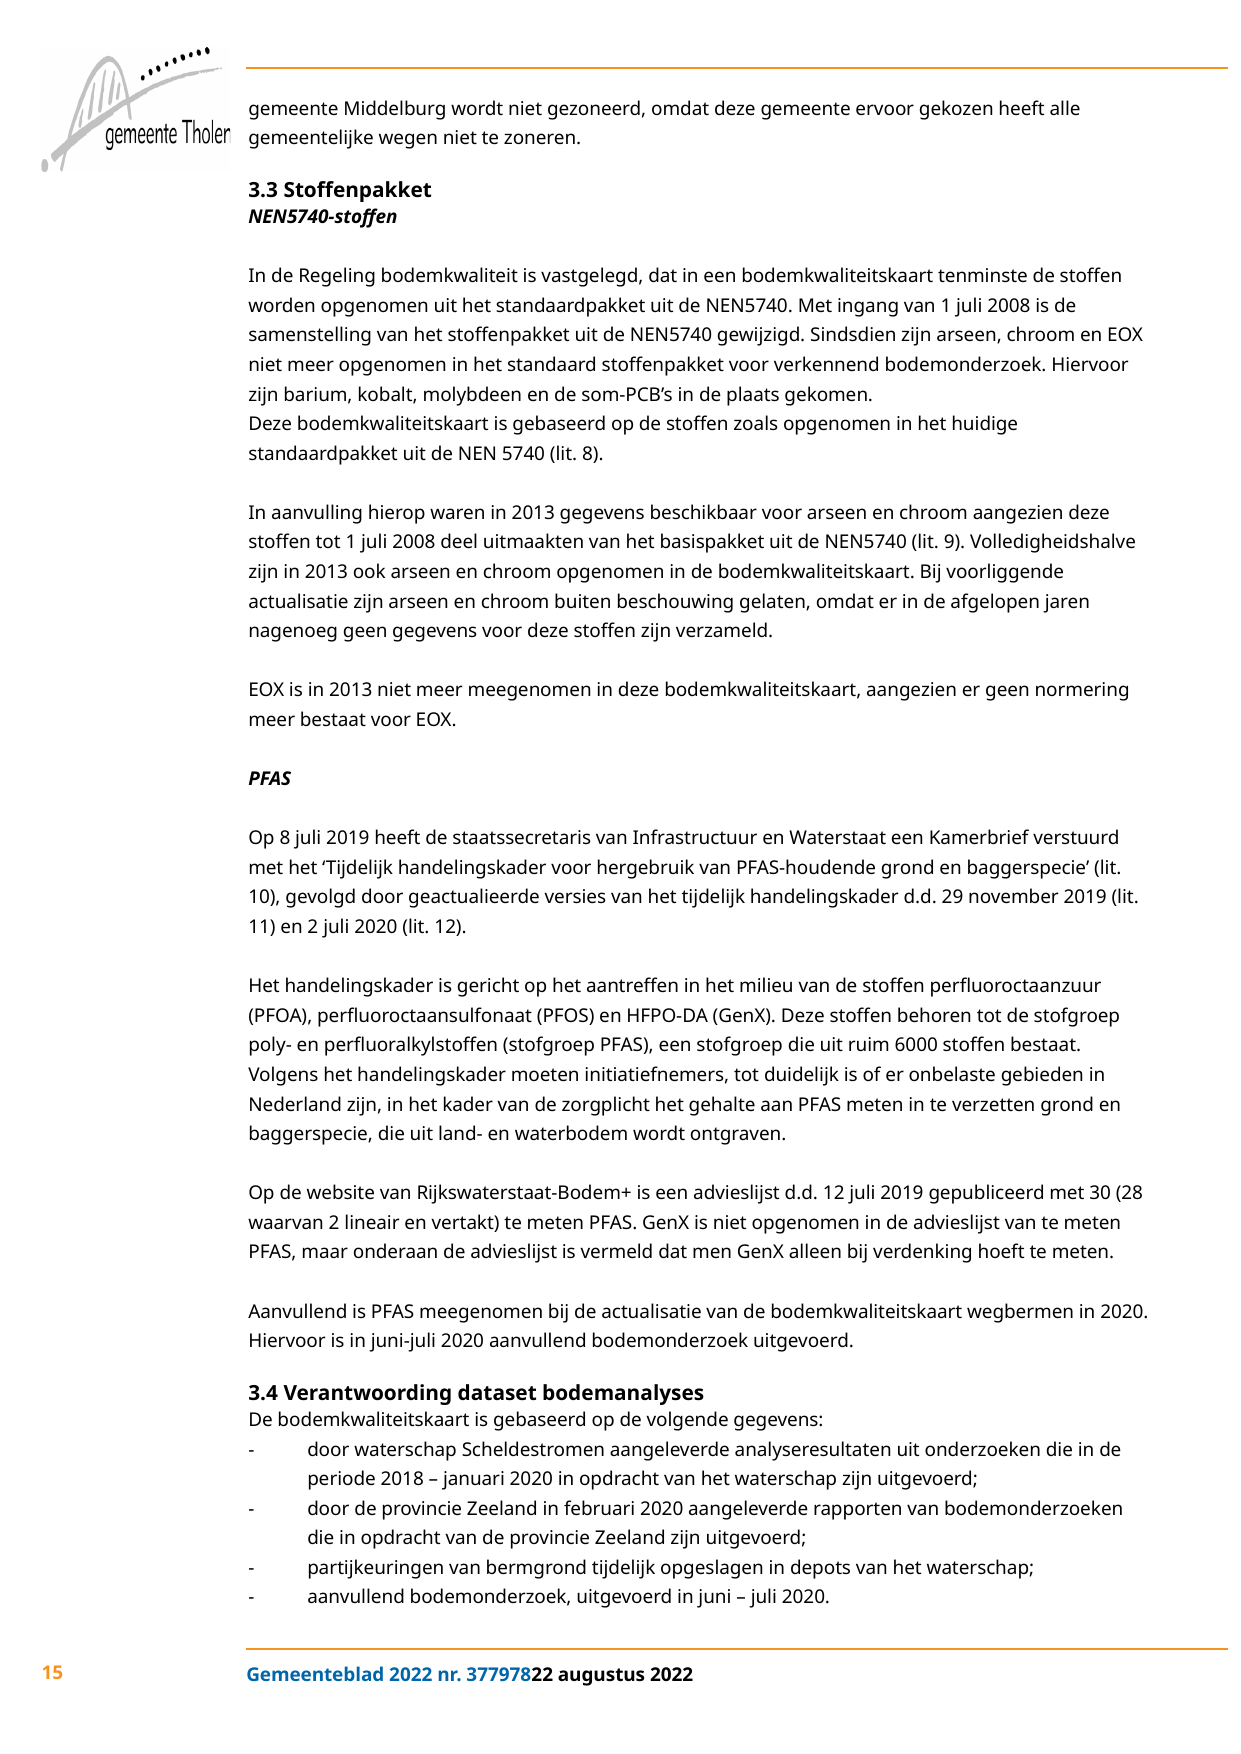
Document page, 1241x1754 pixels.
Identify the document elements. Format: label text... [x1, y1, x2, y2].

text NEN5740-stoffen [248, 203, 1152, 229]
text Op 8 juli 2019 heeft de staatssecretaris van Infrastructuur en Waterstaat een Kamerbrief verstuurd met het ‘Tijdelijk handelingskader voor hergebruik van PFAS-houdende grond en baggerspecie’ (lit. 10), gevolgd door geactualieerde versies van het tijdelijk handelingskader d.d. 29 november 2019 (lit. 11) en 2 juli 2020 (lit. 12). [248, 824, 1152, 939]
list door de provincie Zeeland in februari 2020 aangeleverde rapporten van bodemonderzoeken die in opdracht van de provincie Zeeland zijn uitgevoerd; [248, 1495, 1152, 1550]
text Het handelingskader is gericht op het aantreffen in het milieu van de stoffen perfluoroctaanzuur (PFOA), perfluoroctaansulfonaat (PFOS) en HFPO-DA (GenX). Deze stoffen behoren tot de stofgroep poly- en perfluoralkylstoffen (stofgroep PFAS), een stofgroep die uit ruim 6000 stoffen bestaat. Volgens het handelingskader moeten initiatiefnemers, tot duidelijk is of er onbelaste gebieden in Nederland zijn, in het kader van de zorgplicht het gehalte aan PFAS meten in te verzetten grond en baggerspecie, die uit land- en waterbodem wordt ontgraven. [248, 972, 1152, 1146]
list partijkeuringen van bermgrond tijdelijk opgeslagen in depots van het waterschap; [248, 1554, 1152, 1580]
text In de Regeling bodemkwaliteit is vastgelegd, dat in een bodemkwaliteitskaart tenminste de stoffen worden opgenomen uit het standaardpakket uit de NEN5740. Met ingang van 1 juli 2008 is de samenstelling van het stoffenpakket uit de NEN5740 gewijzigd. Sindsdien zijn arseen, chroom en EOX niet meer opgenomen in het standaard stoffenpakket voor verkennend bodemonderzoek. Hiervoor zijn barium, kobalt, molybdeen en de som-PCB’s in de plaats gekomen. [248, 262, 1152, 406]
text PFAS [248, 765, 1152, 791]
text EOX is in 2013 niet meer meegenomen in deze bodemkwaliteitskaart, aangezien er geen normering meer bestaat voor EOX. [248, 677, 1152, 732]
text Deze bodemkwaliteitskaart is gebaseerd op de stoffen zoals opgenomen in het huidige standaardpakket uit de NEN 5740 (lit. 8). [248, 410, 1152, 466]
text 3.4 Verantwoording dataset bodemanalyses [248, 1378, 1152, 1406]
text In aanvulling hierop waren in 2013 gegevens beschikbaar voor arseen en chroom aangezien deze stoffen tot 1 juli 2008 deel uitmaakten van het basispakket uit de NEN5740 (lit. 9). Volledigheidshalve zijn in 2013 ook arseen en chroom opgenomen in de bodemkwaliteitskaart. Bij voorliggende actualisatie zijn arseen en chroom buiten beschouwing gelaten, omdat er in de afgelopen jaren nagenoeg geen gegevens voor deze stoffen zijn verzameld. [248, 499, 1152, 643]
text gemeente Middelburg wordt niet gezoneerd, omdat deze gemeente ervoor gekozen heeft alle gemeentelijke wegen niet te zoneren. [248, 95, 1152, 150]
text 3.3 Stoffenpakket [248, 175, 1152, 203]
list aanvullend bodemonderzoek, uitgevoerd in juni – juli 2020. [248, 1584, 1152, 1609]
picture [41, 47, 231, 172]
text De bodemkwaliteitskaart is gebaseerd op de volgende gegevens: [248, 1406, 1152, 1432]
list door waterschap Scheldestromen aangeleverde analyseresultaten uit onderzoeken die in de periode 2018 – januari 2020 in opdracht van het waterschap zijn uitgevoerd; [248, 1436, 1152, 1491]
text Aanvullend is PFAS meegenomen bij de actualisatie van de bodemkwaliteitskaart wegbermen in 2020. Hiervoor is in juni-juli 2020 aanvullend bodemonderzoek uitgevoerd. [248, 1298, 1152, 1353]
text Op de website van Rijkswaterstaat-Bodem+ is een advieslijst d.d. 12 juli 2019 gepubliceerd met 30 (28 waarvan 2 lineair en vertakt) te meten PFAS. GenX is niet opgenomen in de advieslijst van te meten PFAS, maar onderaan de advieslijst is vermeld dat men GenX alleen bij verdenking hoeft te meten. [248, 1179, 1152, 1264]
